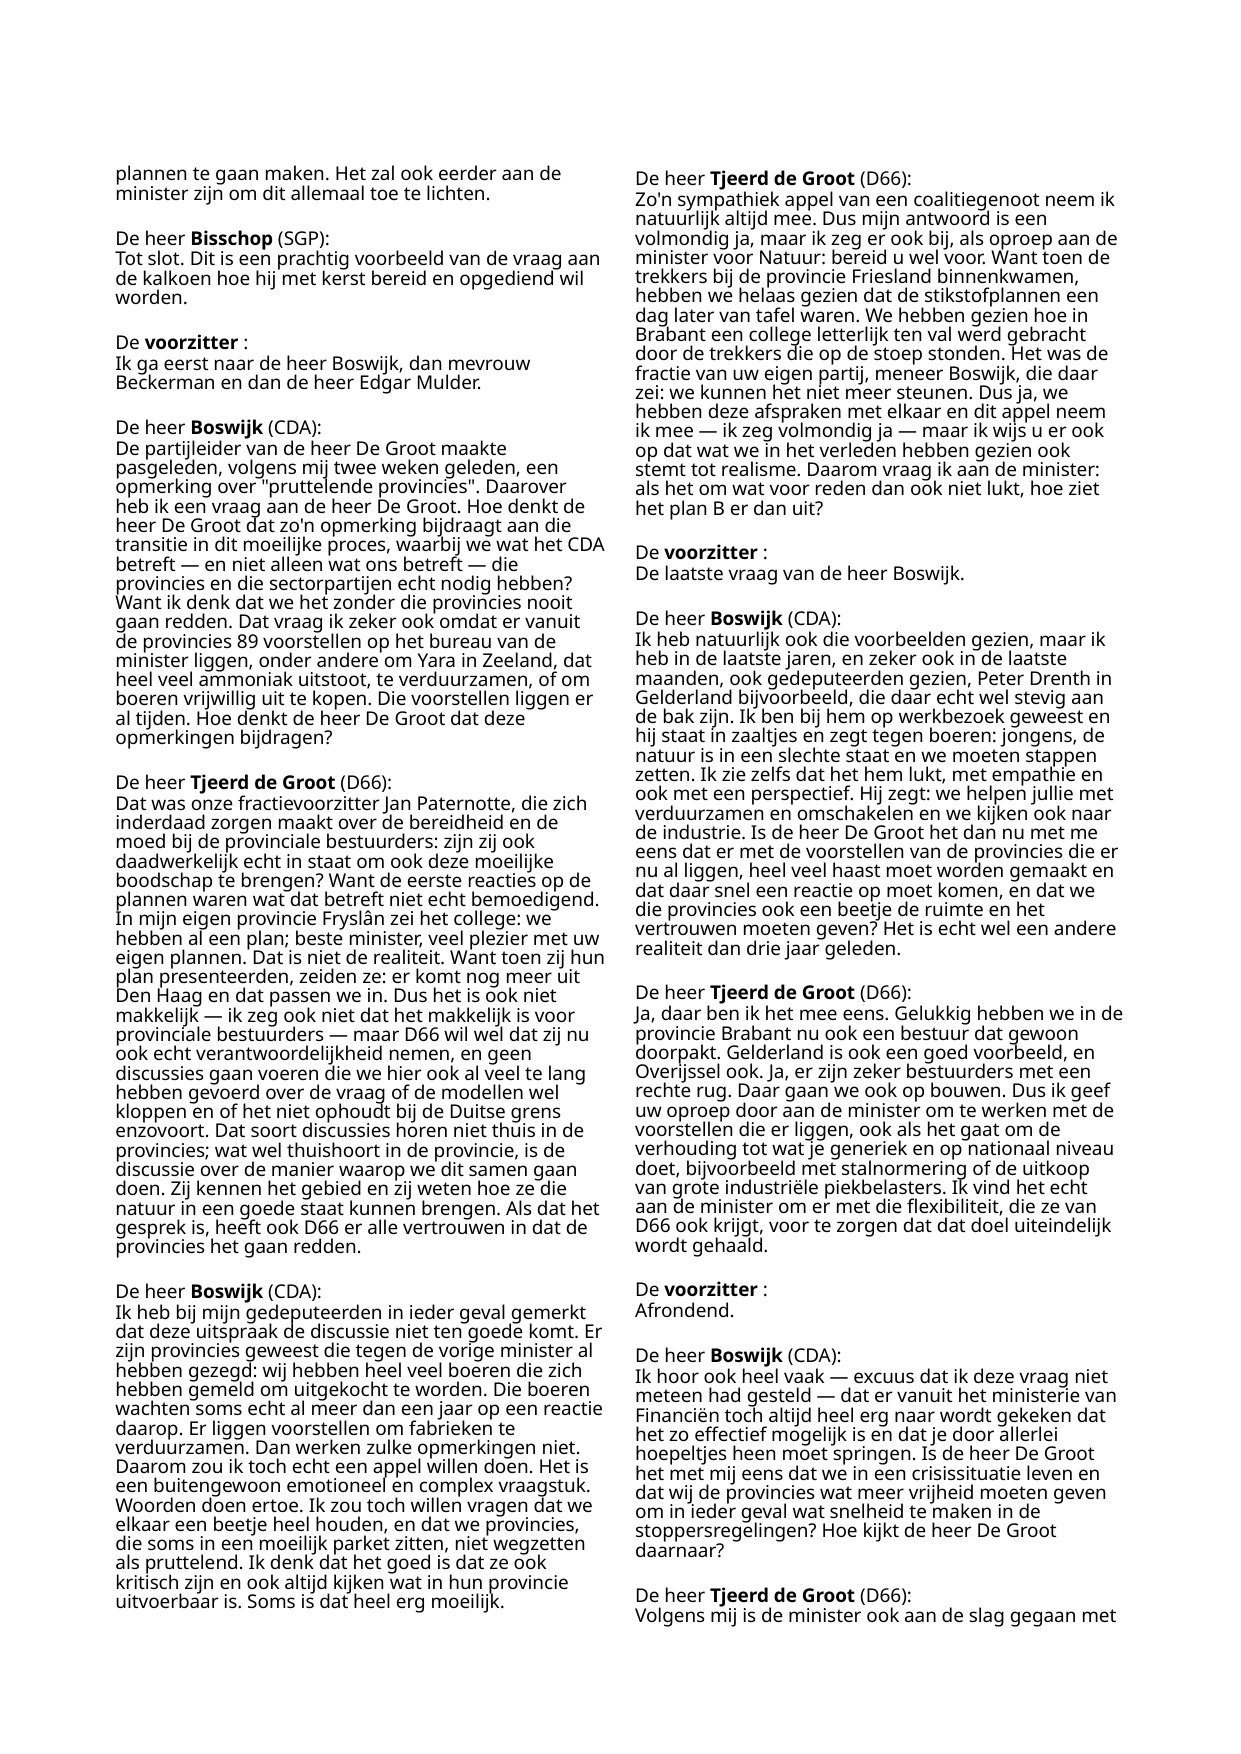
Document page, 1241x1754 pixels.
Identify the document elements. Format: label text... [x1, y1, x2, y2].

text De heer Tjeerd de Groot (D66): [115, 769, 605, 795]
text De heer Boswijk (CDA): [115, 414, 605, 440]
text Ik ga eerst naar de heer Boswijk, dan mevrouw Beckerman en dan de heer Edgar Mulder. [115, 355, 605, 393]
text Afrondend. [635, 1302, 1125, 1322]
text De heer Boswijk (CDA): [635, 605, 1125, 631]
text Ja, daar ben ik het mee eens. Gelukkig hebben we in de provincie Brabant nu ook een bestuur dat gewoon doorpakt. Gelderland is ook een goed voorbeeld, en Overijssel ook. Ja, er zijn zeker bestuurders met een rechte rug. Daar gaan we ook op bouwen. Dus ik geef uw oproep door aan de minister om te werken met de voorstellen die er liggen, ook als het gaat om de verhouding tot wat je generiek en op nationaal niveau doet, bijvoorbeeld met stalnormering of de uitkoop van grote industriële piekbelasters. Ik vind het echt aan de minister om er met die flexibiliteit, die ze van D66 ook krijgt, voor te zorgen dat dat doel uiteindelijk wordt gehaald. [635, 1005, 1125, 1256]
text Ik heb bij mijn gedeputeerden in ieder geval gemerkt dat deze uitspraak de discussie niet ten goede komt. Er zijn provincies geweest die tegen de vorige minister al hebben gezegd: wij hebben heel veel boeren die zich hebben gemeld om uitgekocht te worden. Die boeren wachten soms echt al meer dan een jaar op een reactie daarop. Er liggen voorstellen om fabrieken te verduurzamen. Dan werken zulke opmerkingen niet. Daarom zou ik toch echt een appel willen doen. Het is een buitengewoon emotioneel en complex vraagstuk. Woorden doen ertoe. Ik zou toch willen vragen dat we elkaar een beetje heel houden, en dat we provincies, die soms in een moeilijk parket zitten, niet wegzetten als pruttelend. Ik denk dat het goed is dat ze ook kritisch zijn en ook altijd kijken wat in hun provincie uitvoerbaar is. Soms is dat heel erg moeilijk. [115, 1304, 605, 1612]
text De voorzitter : [115, 329, 605, 355]
text De heer Tjeerd de Groot (D66): [635, 1582, 1125, 1607]
text plannen te gaan maken. Het zal ook eerder aan de minister zijn om dit allemaal toe te lichten. [115, 165, 605, 204]
text De voorzitter : [635, 539, 1125, 565]
text Zo'n sympathiek appel van een coalitiegenoot neem ik natuurlijk altijd mee. Dus mijn antwoord is een volmondig ja, maar ik zeg er ook bij, als oproep aan de minister voor Natuur: bereid u wel voor. Want toen de trekkers bij de provincie Friesland binnenkwamen, hebben we helaas gezien dat de stikstofplannen een dag later van tafel waren. We hebben gezien hoe in Brabant een college letterlijk ten val werd gebracht door de trekkers die op de stoep stonden. Het was de fractie van uw eigen partij, meneer Boswijk, die daar zei: we kunnen het niet meer steunen. Dus ja, we hebben deze afspraken met elkaar en dit appel neem ik mee — ik zeg volmondig ja — maar ik wijs u er ook op dat wat we in het verleden hebben gezien ook stemt tot realisme. Daarom vraag ik aan de minister: als het om wat voor reden dan ook niet lukt, hoe ziet het plan B er dan uit? [635, 191, 1125, 519]
text De heer Tjeerd de Groot (D66): [635, 979, 1125, 1005]
text De heer Boswijk (CDA): [635, 1342, 1125, 1368]
text Volgens mij is de minister ook aan de slag gegaan met [635, 1607, 1125, 1627]
text De laatste vraag van de heer Boswijk. [635, 565, 1125, 584]
text De voorzitter : [635, 1277, 1125, 1302]
text De heer Bisschop (SGP): [115, 225, 605, 250]
text De heer Tjeerd de Groot (D66): [635, 165, 1125, 191]
text Tot slot. Dit is een prachtig voorbeeld van de vraag aan de kalkoen hoe hij met kerst bereid en opgediend wil worden. [115, 250, 605, 308]
text De heer Boswijk (CDA): [115, 1278, 605, 1304]
text De partijleider van de heer De Groot maakte pasgeleden, volgens mij twee weken geleden, een opmerking over "pruttelende provincies". Daarover heb ik een vraag aan de heer De Groot. Hoe denkt de heer De Groot dat zo'n opmerking bijdraagt aan die transitie in dit moeilijke proces, waarbij we wat het CDA betreft — en niet alleen wat ons betreft — die provincies en die sectorpartijen echt nodig hebben? Want ik denk dat we het zonder die provincies nooit gaan redden. Dat vraag ik zeker ook omdat er vanuit de provincies 89 voorstellen op het bureau van de minister liggen, onder andere om Yara in Zeeland, dat heel veel ammoniak uitstoot, te verduurzamen, of om boeren vrijwillig uit te kopen. Die voorstellen liggen er al tijden. Hoe denkt de heer De Groot dat deze opmerkingen bijdragen? [115, 440, 605, 748]
text Dat was onze fractievoorzitter Jan Paternotte, die zich inderdaad zorgen maakt over de bereidheid en de moed bij de provinciale bestuurders: zijn zij ook daadwerkelijk echt in staat om ook deze moeilijke boodschap te brengen? Want de eerste reacties op de plannen waren wat dat betreft niet echt bemoedigend. In mijn eigen provincie Fryslân zei het college: we hebben al een plan; beste minister, veel plezier met uw eigen plannen. Dat is niet de realiteit. Want toen zij hun plan presenteerden, zeiden ze: er komt nog meer uit Den Haag en dat passen we in. Dus het is ook niet makkelijk — ik zeg ook niet dat het makkelijk is voor provinciale bestuurders — maar D66 wil wel dat zij nu ook echt verantwoordelijkheid nemen, en geen discussies gaan voeren die we hier ook al veel te lang hebben gevoerd over de vraag of de modellen wel kloppen en of het niet ophoudt bij de Duitse grens enzovoort. Dat soort discussies horen niet thuis in de provincies; wat wel thuishoort in de provincie, is de discussie over de manier waarop we dit samen gaan doen. Zij kennen het gebied en zij weten hoe ze die natuur in een goede staat kunnen brengen. Als dat het gesprek is, heeft ook D66 er alle vertrouwen in dat de provincies het gaan redden. [115, 795, 605, 1257]
text Ik heb natuurlijk ook die voorbeelden gezien, maar ik heb in de laatste jaren, en zeker ook in de laatste maanden, ook gedeputeerden gezien, Peter Drenth in Gelderland bijvoorbeeld, die daar echt wel stevig aan de bak zijn. Ik ben bij hem op werkbezoek geweest en hij staat in zaaltjes en zegt tegen boeren: jongens, de natuur is in een slechte staat en we moeten stappen zetten. Ik zie zelfs dat het hem lukt, met empathie en ook met een perspectief. Hij zegt: we helpen jullie met verduurzamen en omschakelen en we kijken ook naar de industrie. Is de heer De Groot het dan nu met me eens dat er met de voorstellen van de provincies die er nu al liggen, heel veel haast moet worden gemaakt en dat daar snel een reactie op moet komen, en dat we die provincies ook een beetje de ruimte en het vertrouwen moeten geven? Het is echt wel een andere realiteit dan drie jaar geleden. [635, 631, 1125, 959]
text Ik hoor ook heel vaak — excuus dat ik deze vraag niet meteen had gesteld — dat er vanuit het ministerie van Financiën toch altijd heel erg naar wordt gekeken dat het zo effectief mogelijk is en dat je door allerlei hoepeltjes heen moet springen. Is de heer De Groot het met mij eens dat we in een crisissituatie leven en dat wij de provincies wat meer vrijheid moeten geven om in ieder geval wat snelheid te maken in de stoppersregelingen? Hoe kijkt de heer De Groot daarnaar? [635, 1368, 1125, 1561]
